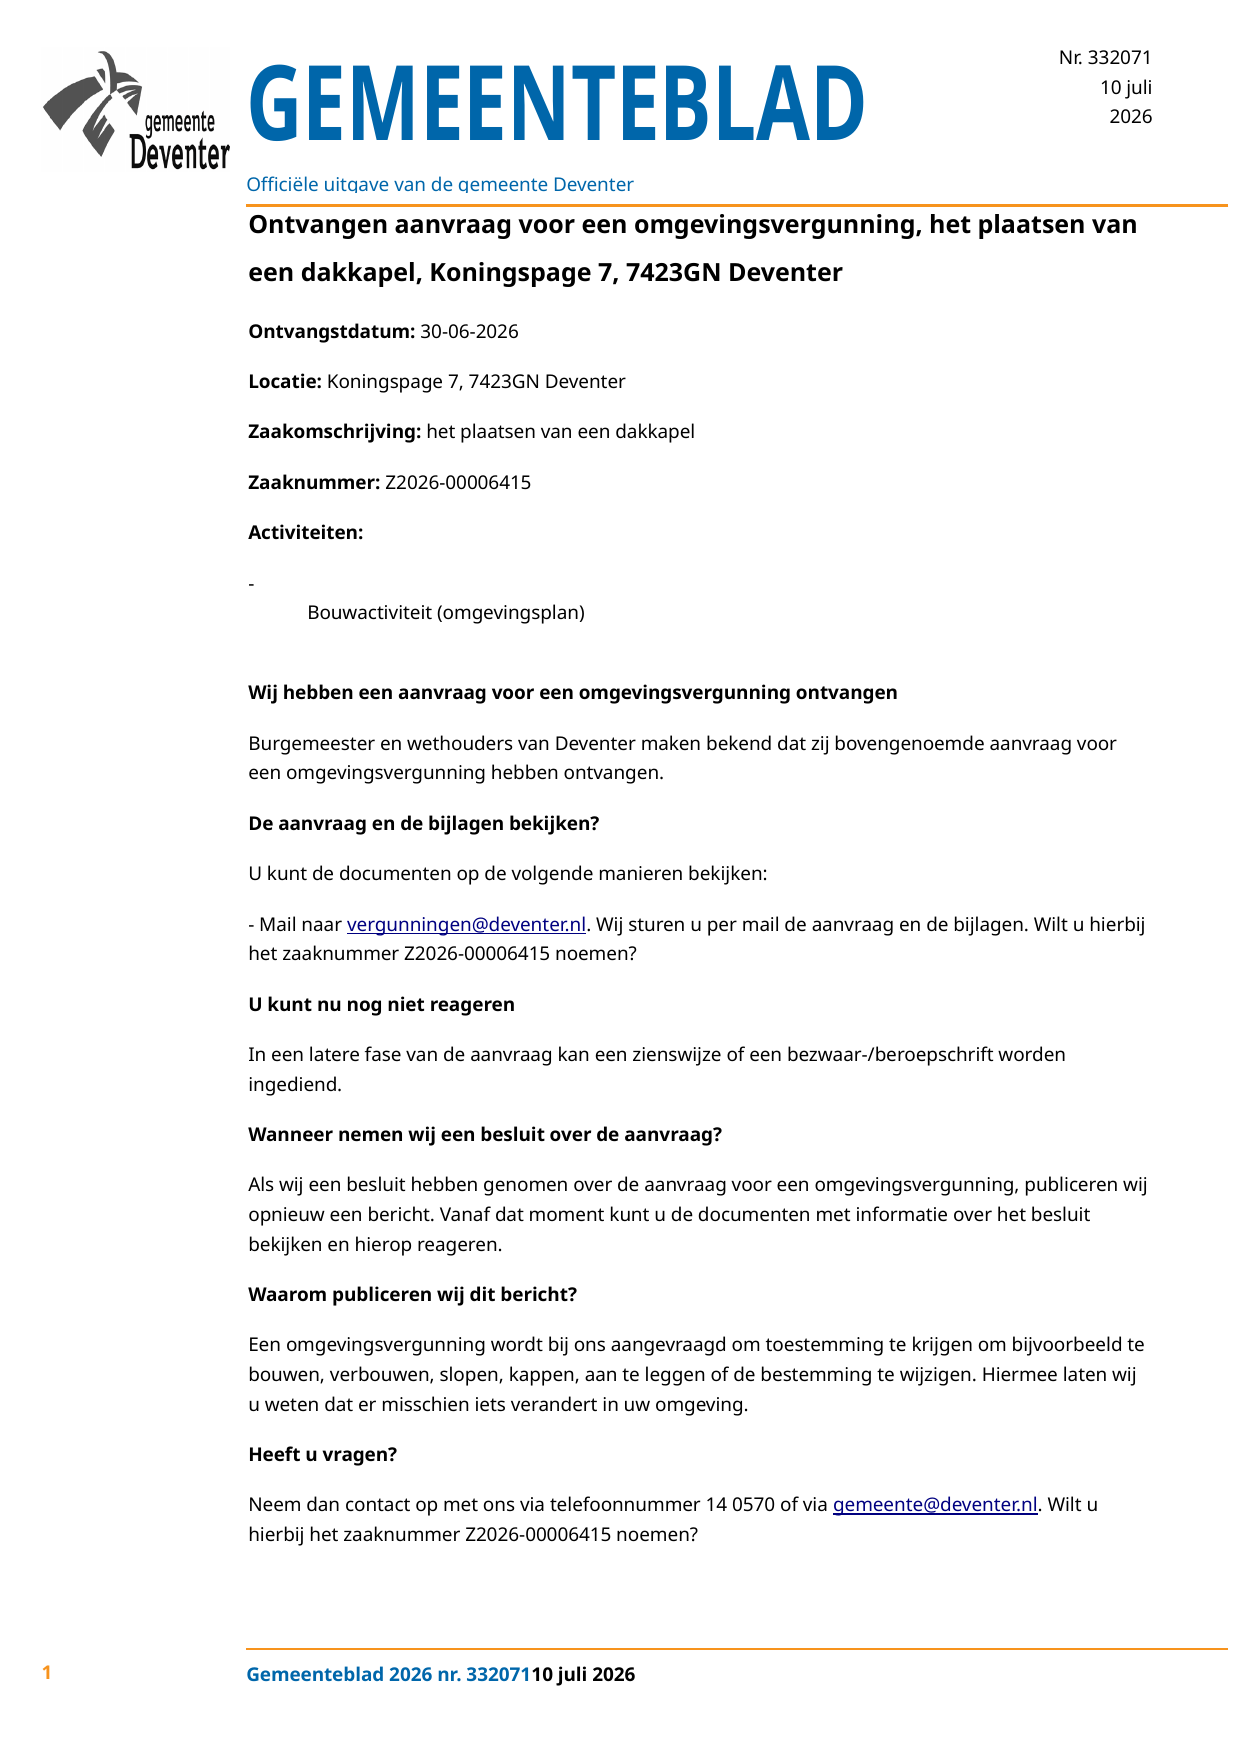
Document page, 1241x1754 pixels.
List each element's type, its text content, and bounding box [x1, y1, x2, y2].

text Waarom publiceren wij dit bericht? [248, 1281, 1152, 1307]
text - Mail naar vergunningen@deventer.nl. Wij sturen u per mail de aanvraag en de bijlagen. Wilt u hierbij het zaaknummer Z2026-00006415 noemen? [248, 911, 1152, 966]
text Wij hebben een aanvraag voor een omgevingsvergunning ontvangen [248, 679, 1152, 705]
text Als wij een besluit hebben genomen over de aanvraag voor een omgevingsvergunning, publiceren wij opnieuw een bericht. Vanaf dat moment kunt u de documenten met informatie over het besluit bekijken en hierop reageren. [248, 1172, 1152, 1257]
text Wanneer nemen wij een besluit over de aanvraag? [248, 1121, 1152, 1147]
text Burgemeester en wethouders van Deventer maken bekend dat zij bovengenoemde aanvraag voor een omgevingsvergunning hebben ontvangen. [248, 730, 1152, 785]
text Heeft u vragen? [248, 1441, 1152, 1467]
text Ontvangen aanvraag voor een omgevingsvergunning, het plaatsen van een dakkapel, Koningspage 7, 7423GN Deventer [248, 207, 1152, 288]
text De aanvraag en de bijlagen bekijken? [248, 810, 1152, 836]
text U kunt de documenten op de volgende manieren bekijken: [248, 860, 1152, 886]
text Zaakomschrijving: het plaatsen van een dakkapel [248, 419, 1152, 444]
list Bouwactiviteit (omgevingsplan) [248, 599, 1152, 625]
picture [41, 47, 231, 172]
text Locatie: Koningspage 7, 7423GN Deventer [248, 368, 1152, 394]
text Ontvangstdatum: 30-06-2026 [248, 318, 1152, 344]
text Activiteiten: [248, 519, 1152, 545]
text In een latere fase van de aanvraag kan een zienswijze of een bezwaar-/beroepschrift worden ingediend. [248, 1041, 1152, 1097]
text Neem dan contact op met ons via telefoonnummer 14 0570 of via gemeente@deventer.nl. Wilt u hierbij het zaaknummer Z2026-00006415 noemen? [248, 1492, 1152, 1547]
text Zaaknummer: Z2026-00006415 [248, 469, 1152, 495]
text U kunt nu nog niet reageren [248, 991, 1152, 1017]
text Een omgevingsvergunning wordt bij ons aangevraagd om toestemming te krijgen om bijvoorbeeld te bouwen, verbouwen, slopen, kappen, aan te leggen of de bestemming te wijzigen. Hiermee laten wij u weten dat er misschien iets verandert in uw omgeving. [248, 1332, 1152, 1417]
